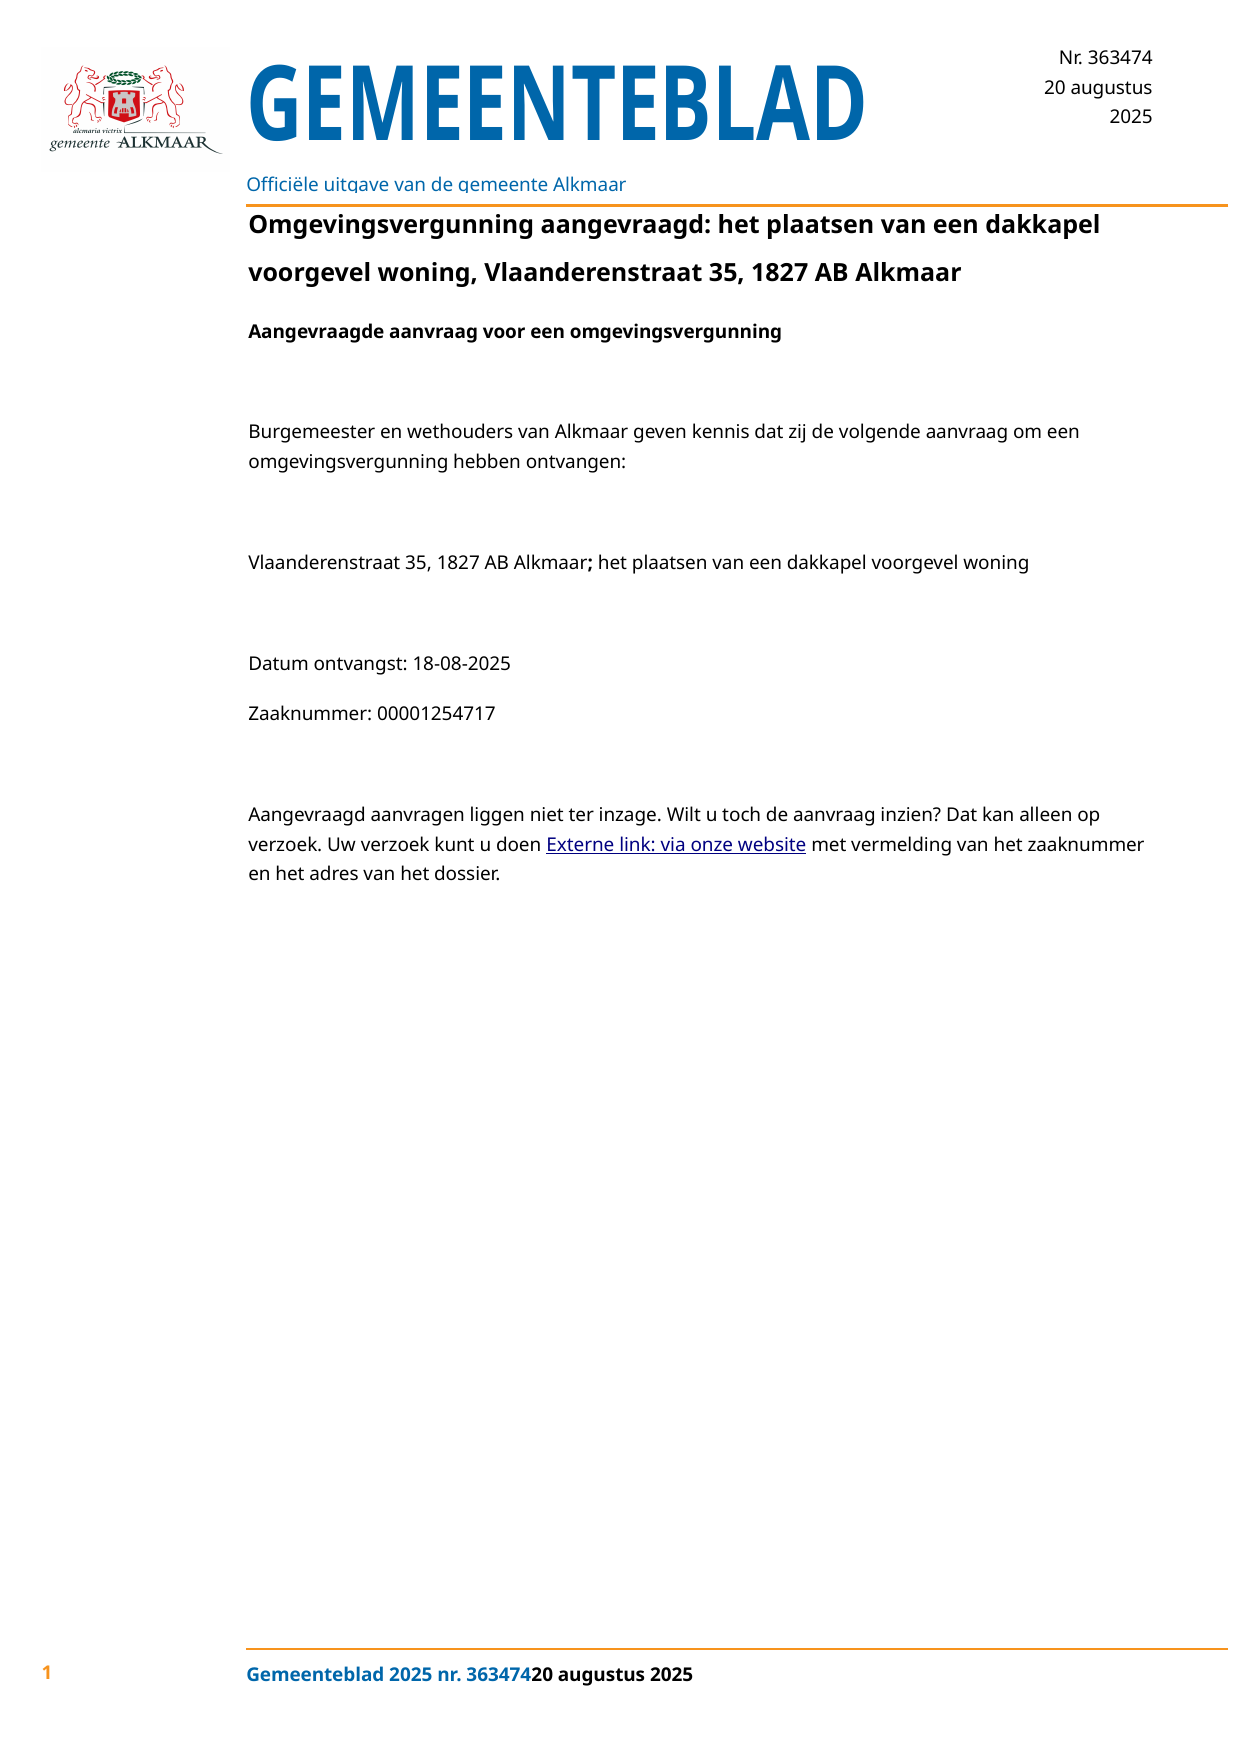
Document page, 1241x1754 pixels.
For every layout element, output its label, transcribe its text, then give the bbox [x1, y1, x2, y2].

text Aangevraagde aanvraag voor een omgevingsvergunning [248, 318, 1152, 344]
text Aangevraagd aanvragen liggen niet ter inzage. Wilt u toch de aanvraag inzien? Dat kan alleen op verzoek. Uw verzoek kunt u doen Externe link: via onze website met vermelding van het zaaknummer en het adres van het dossier. [248, 801, 1152, 886]
text Omgevingsvergunning aangevraagd: het plaatsen van een dakkapel voorgevel woning, Vlaanderenstraat 35, 1827 AB Alkmaar [248, 207, 1152, 288]
picture [41, 47, 231, 172]
text Vlaanderenstraat 35, 1827 AB Alkmaar; het plaatsen van een dakkapel voorgevel woning [248, 549, 1152, 575]
text Burgemeester en wethouders van Alkmaar geven kennis dat zij de volgende aanvraag om een omgevingsvergunning hebben ontvangen: [248, 419, 1152, 474]
text Zaaknummer: 00001254717 [248, 700, 1152, 726]
text Datum ontvangst: 18-08-2025 [248, 650, 1152, 676]
